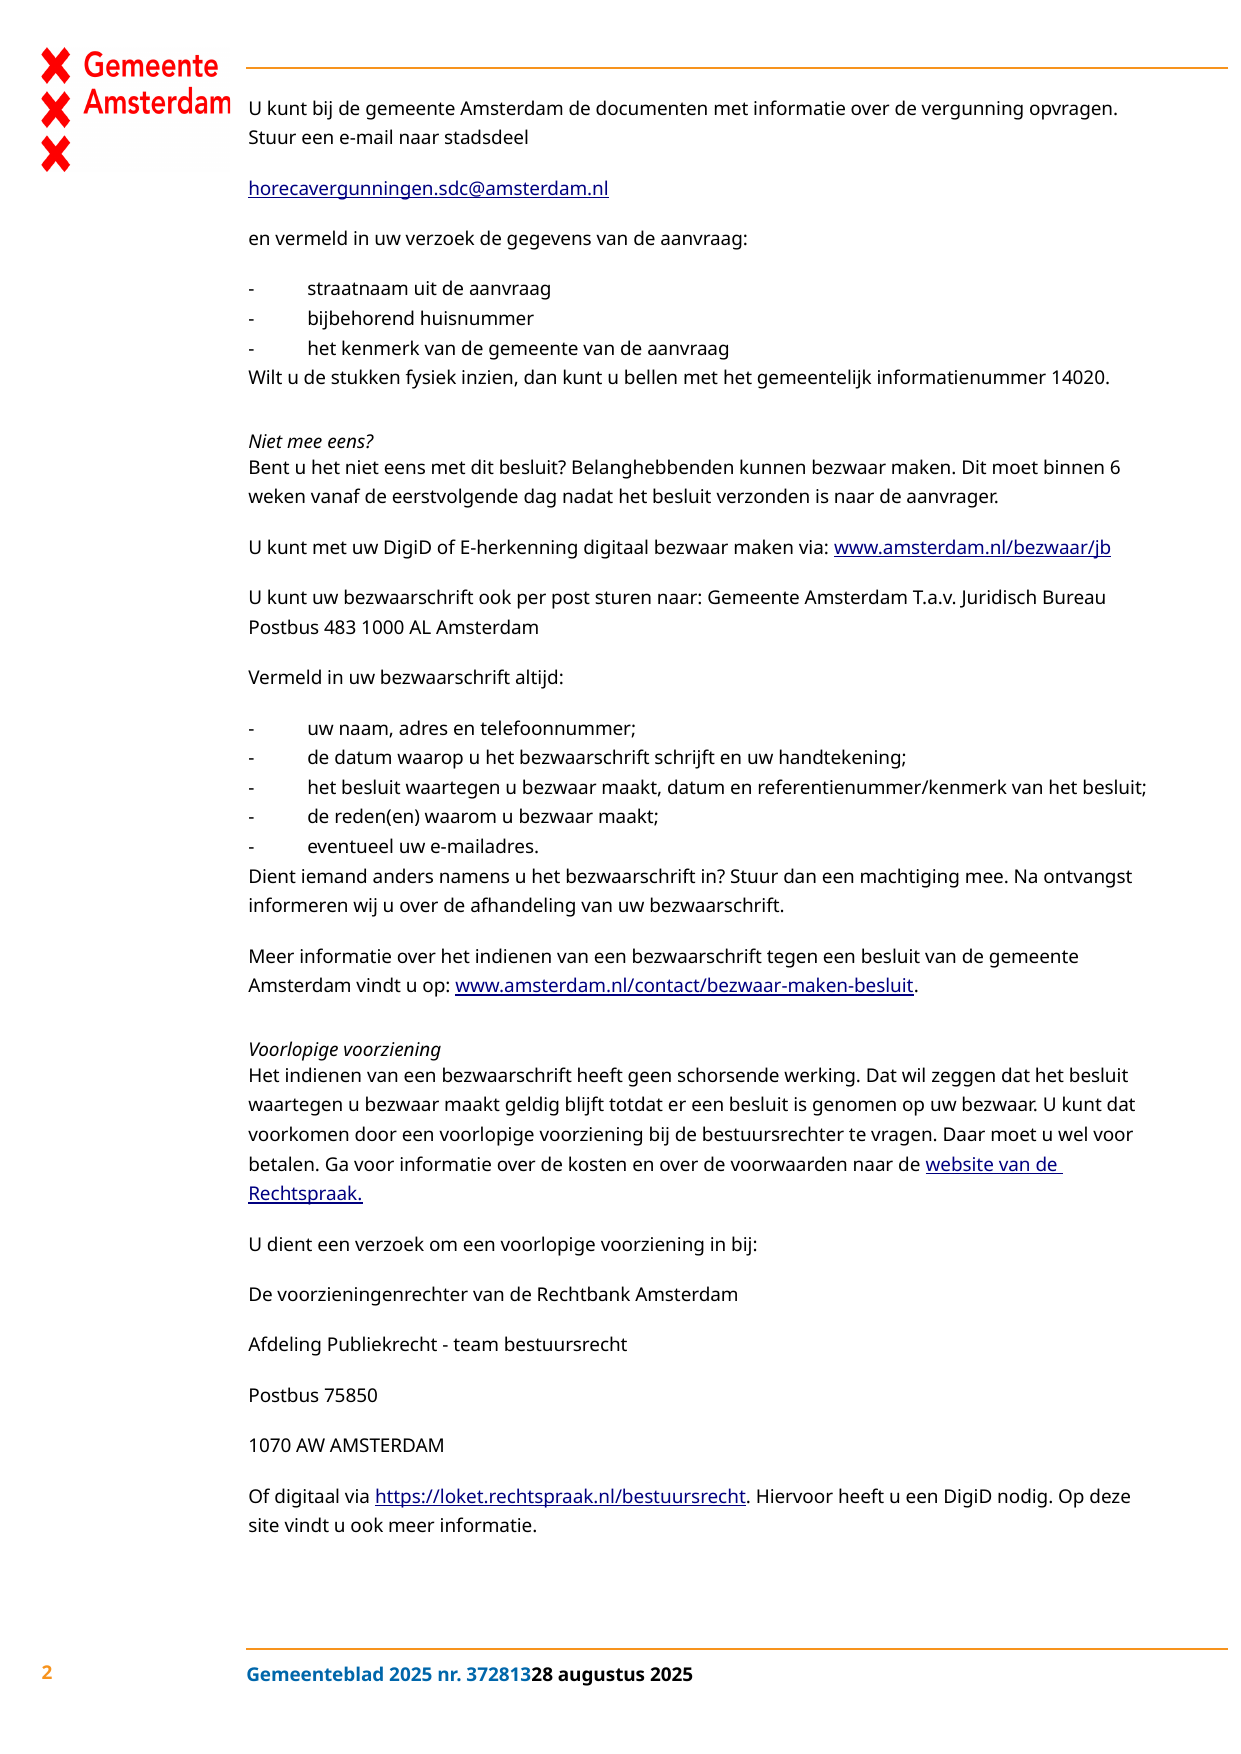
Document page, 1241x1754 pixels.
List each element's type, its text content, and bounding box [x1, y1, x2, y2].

text Het indienen van een bezwaarschrift heeft geen schorsende werking. Dat wil zeggen dat het besluit waartegen u bezwaar maakt geldig blijft totdat er een besluit is genomen op uw bezwaar. U kunt dat voorkomen door een voorlopige voorziening bij de bestuursrechter te vragen. Daar moet u wel voor betalen. Ga voor informatie over de kosten en over de voorwaarden naar de website van de Rechtspraak. [248, 1062, 1152, 1206]
text Meer informatie over het indienen van een bezwaarschrift tegen een besluit van de gemeente Amsterdam vindt u op: www.amsterdam.nl/contact/bezwaar-maken-besluit. [248, 943, 1152, 998]
list uw naam, adres en telefoonnummer; [248, 715, 1152, 741]
text en vermeld in uw verzoek de gegevens van de aanvraag: [248, 225, 1152, 251]
list de datum waarop u het bezwaarschrift schrijft en uw handtekening; [248, 744, 1152, 770]
text Of digitaal via https://loket.rechtspraak.nl/bestuursrecht. Hiervoor heeft u een DigiD nodig. Op deze site vindt u ook meer informatie. [248, 1483, 1152, 1538]
text Postbus 75850 [248, 1382, 1152, 1408]
text Dient iemand anders namens u het bezwaarschrift in? Stuur dan een machtiging mee. Na ontvangst informeren wij u over de afhandeling van uw bezwaarschrift. [248, 863, 1152, 918]
text Wilt u de stukken fysiek inzien, dan kunt u bellen met het gemeentelijk informatienummer 14020. [248, 364, 1152, 390]
text 1070 AW AMSTERDAM [248, 1432, 1152, 1458]
text U kunt uw bezwaarschrift ook per post sturen naar: Gemeente Amsterdam T.a.v. Juridisch Bureau Postbus 483 1000 AL Amsterdam [248, 584, 1152, 640]
text U kunt met uw DigiD of E-herkenning digitaal bezwaar maken via: www.amsterdam.nl/bezwaar/jb [248, 534, 1152, 560]
list het kenmerk van de gemeente van de aanvraag [248, 335, 1152, 361]
text U kunt bij de gemeente Amsterdam de documenten met informatie over de vergunning opvragen. Stuur een e-mail naar stadsdeel [248, 95, 1152, 150]
text U dient een verzoek om een voorlopige voorziening in bij: [248, 1231, 1152, 1257]
text Bent u het niet eens met dit besluit? Belanghebbenden kunnen bezwaar maken. Dit moet binnen 6 weken vanaf de eerstvolgende dag nadat het besluit verzonden is naar de aanvrager. [248, 454, 1152, 509]
text De voorzieningenrechter van de Rechtbank Amsterdam [248, 1281, 1152, 1307]
text horecavergunningen.sdc@amsterdam.nl [248, 175, 1152, 201]
text Vermeld in uw bezwaarschrift altijd: [248, 664, 1152, 690]
list het besluit waartegen u bezwaar maakt, datum en referentienummer/kenmerk van het besluit; [248, 774, 1152, 800]
list eventueel uw e-mailadres. [248, 833, 1152, 859]
list straatnaam uit de aanvraag [248, 276, 1152, 301]
list de reden(en) waarom u bezwaar maakt; [248, 804, 1152, 829]
text Voorlopige voorziening [248, 1036, 1152, 1062]
list bijbehorend huisnummer [248, 305, 1152, 331]
text Niet mee eens? [248, 428, 1152, 454]
picture [41, 47, 231, 172]
text Afdeling Publiekrecht - team bestuursrecht [248, 1332, 1152, 1357]
